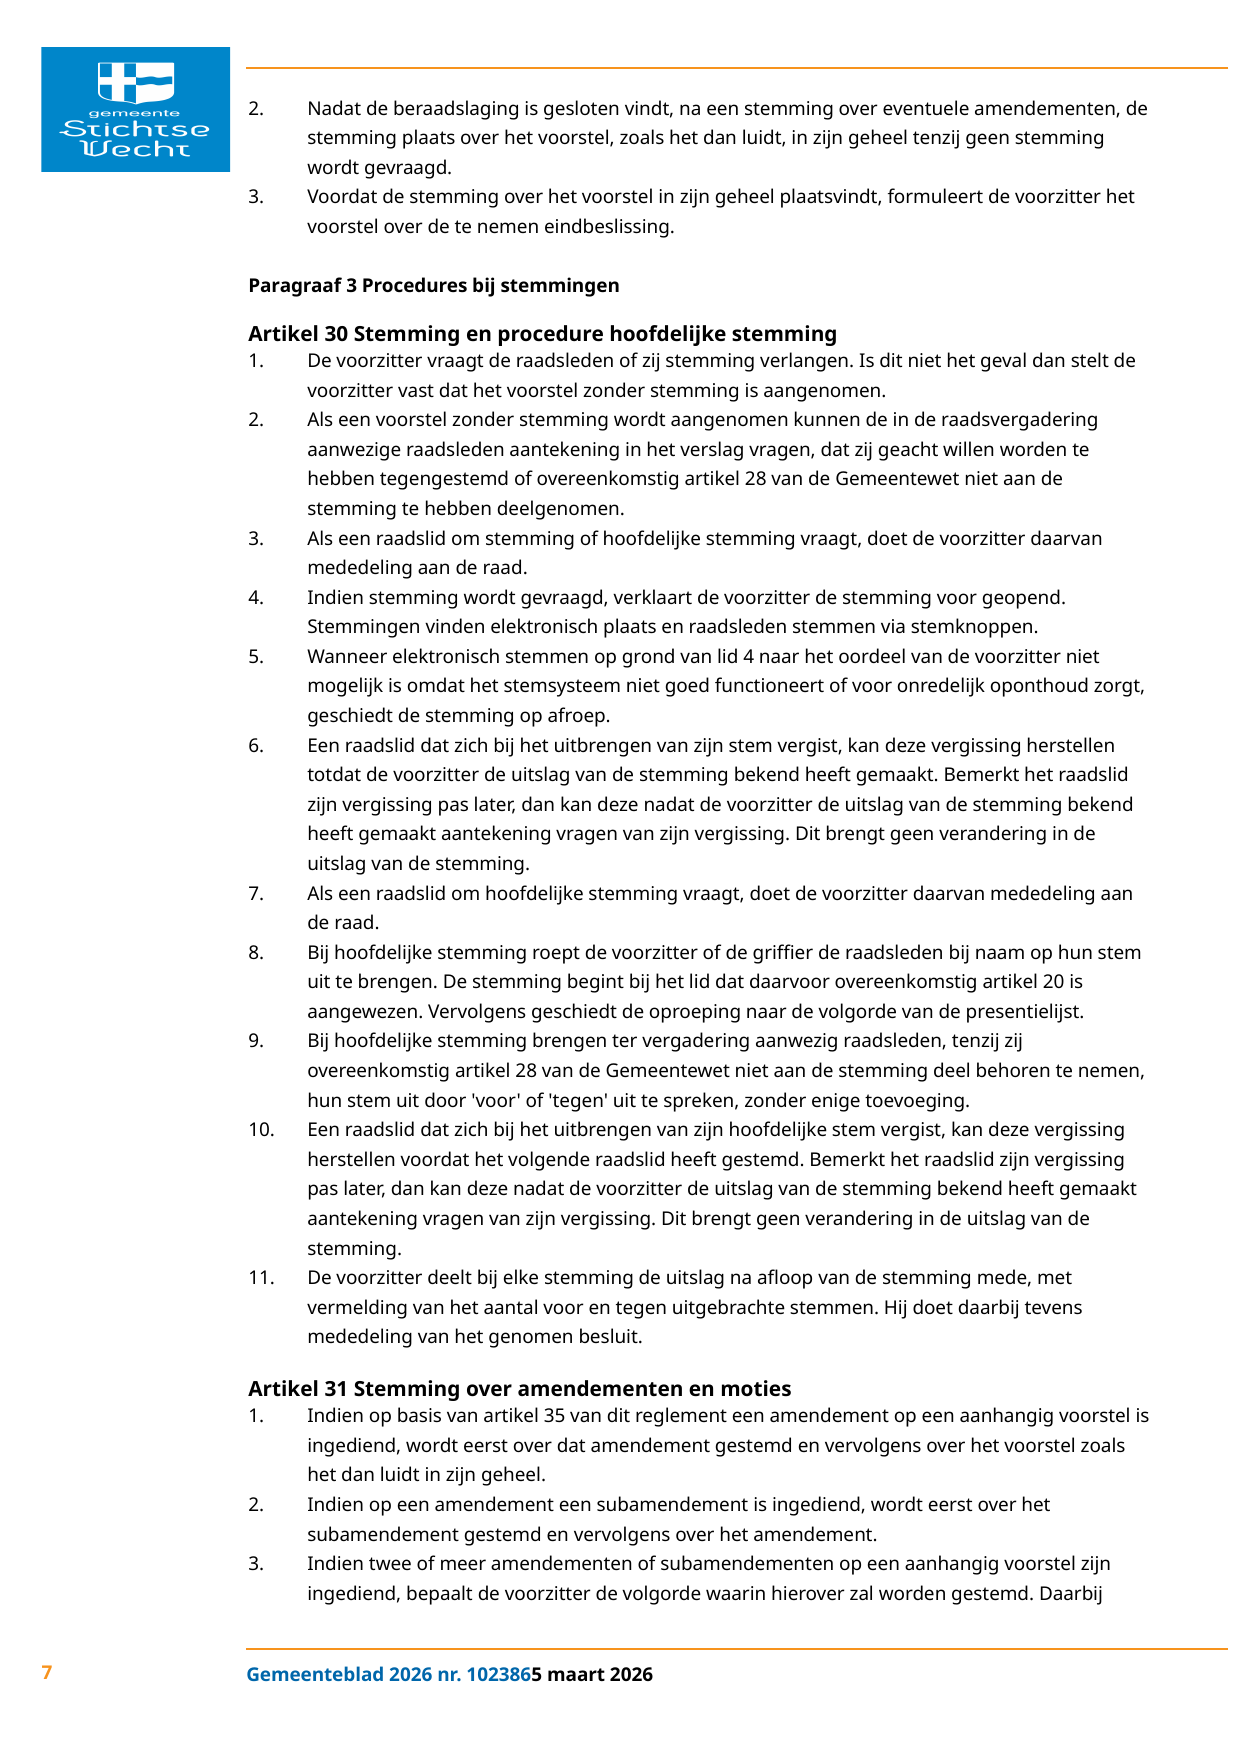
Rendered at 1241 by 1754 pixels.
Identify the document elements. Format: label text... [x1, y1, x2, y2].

list De voorzitter deelt bij elke stemming de uitslag na afloop van de stemming mede, met vermelding van het aantal voor en tegen uitgebrachte stemmen. Hij doet daarbij tevens mededeling van het genomen besluit. [248, 1264, 1152, 1349]
list Indien op een amendement een subamendement is ingediend, wordt eerst over het subamendement gestemd en vervolgens over het amendement. [248, 1491, 1152, 1546]
list Voordat de stemming over het voorstel in zijn geheel plaatsvindt, formuleert de voorzitter het voorstel over de te nemen eindbeslissing. [248, 183, 1152, 239]
picture [137, 63, 174, 103]
list Als een raadslid om stemming of hoofdelijke stemming vraagt, doet de voorzitter daarvan mededeling aan de raad. [248, 525, 1152, 580]
text Artikel 30 Stemming en procedure hoofdelijke stemming [248, 319, 1152, 347]
list Een raadslid dat zich bij het uitbrengen van zijn hoofdelijke stem vergist, kan deze vergissing herstellen voordat het volgende raadslid heeft gestemd. Bemerkt het raadslid zijn vergissing pas later, dan kan deze nadat de voorzitter de uitslag van de stemming bekend heeft gemaakt aantekening vragen van zijn vergissing. Dit brengt geen verandering in de uitslag van de stemming. [248, 1116, 1152, 1261]
list Indien stemming wordt gevraagd, verklaart de voorzitter de stemming voor geopend. Stemmingen vinden elektronisch plaats en raadsleden stemmen via stemknoppen. [248, 584, 1152, 639]
list Indien twee of meer amendementen of subamendementen op een aanhangig voorstel zijn ingediend, bepaalt de voorzitter de volgorde waarin hierover zal worden gestemd. Daarbij [248, 1550, 1152, 1606]
text Paragraaf 3 Procedures bij stemmingen [248, 272, 1152, 298]
text Artikel 31 Stemming over amendementen en moties [248, 1374, 1152, 1402]
list Nadat de beraadslaging is gesloten vindt, na een stemming over eventuele amendementen, de stemming plaats over het voorstel, zoals het dan luidt, in zijn geheel tenzij geen stemming wordt gevraagd. [248, 95, 1152, 180]
list Bij hoofdelijke stemming brengen ter vergadering aanwezig raadsleden, tenzij zij overeenkomstig artikel 28 van de Gemeentewet niet aan de stemming deel behoren te nemen, hun stem uit door 'voor' of 'tegen' uit te spreken, zonder enige toevoeging. [248, 1028, 1152, 1113]
list De voorzitter vraagt de raadsleden of zij stemming verlangen. Is dit niet het geval dan stelt de voorzitter vast dat het voorstel zonder stemming is aangenomen. [248, 347, 1152, 403]
list Wanneer elektronisch stemmen op grond van lid 4 naar het oordeel van de voorzitter niet mogelijk is omdat het stemsysteem niet goed functioneert of voor onredelijk oponthoud zorgt, geschiedt de stemming op afroep. [248, 643, 1152, 728]
list Bij hoofdelijke stemming roept de voorzitter of de griffier de raadsleden bij naam op hun stem uit te brengen. De stemming begint bij het lid dat daarvoor overeenkomstig artikel 20 is aangewezen. Vervolgens geschiedt de oproeping naar de volgorde van de presentielijst. [248, 939, 1152, 1024]
list Als een raadslid om hoofdelijke stemming vraagt, doet de voorzitter daarvan mededeling aan de raad. [248, 880, 1152, 935]
list Als een voorstel zonder stemming wordt aangenomen kunnen de in de raadsvergadering aanwezige raadsleden aantekening in het verslag vragen, dat zij geacht willen worden te hebben tegengestemd of overeenkomstig artikel 28 van de Gemeentewet niet aan de stemming te hebben deelgenomen. [248, 406, 1152, 521]
list Een raadslid dat zich bij het uitbrengen van zijn stem vergist, kan deze vergissing herstellen totdat de voorzitter de uitslag van de stemming bekend heeft gemaakt. Bemerkt het raadslid zijn vergissing pas later, dan kan deze nadat de voorzitter de uitslag van de stemming bekend heeft gemaakt aantekening vragen van zijn vergissing. Dit brengt geen verandering in de uitslag van de stemming. [248, 732, 1152, 876]
picture [99, 63, 135, 101]
list Indien op basis van artikel 35 van dit reglement een amendement op een aanhangig voorstel is ingediend, wordt eerst over dat amendement gestemd en vervolgens over het voorstel zoals het dan luidt in zijn geheel. [248, 1402, 1152, 1487]
